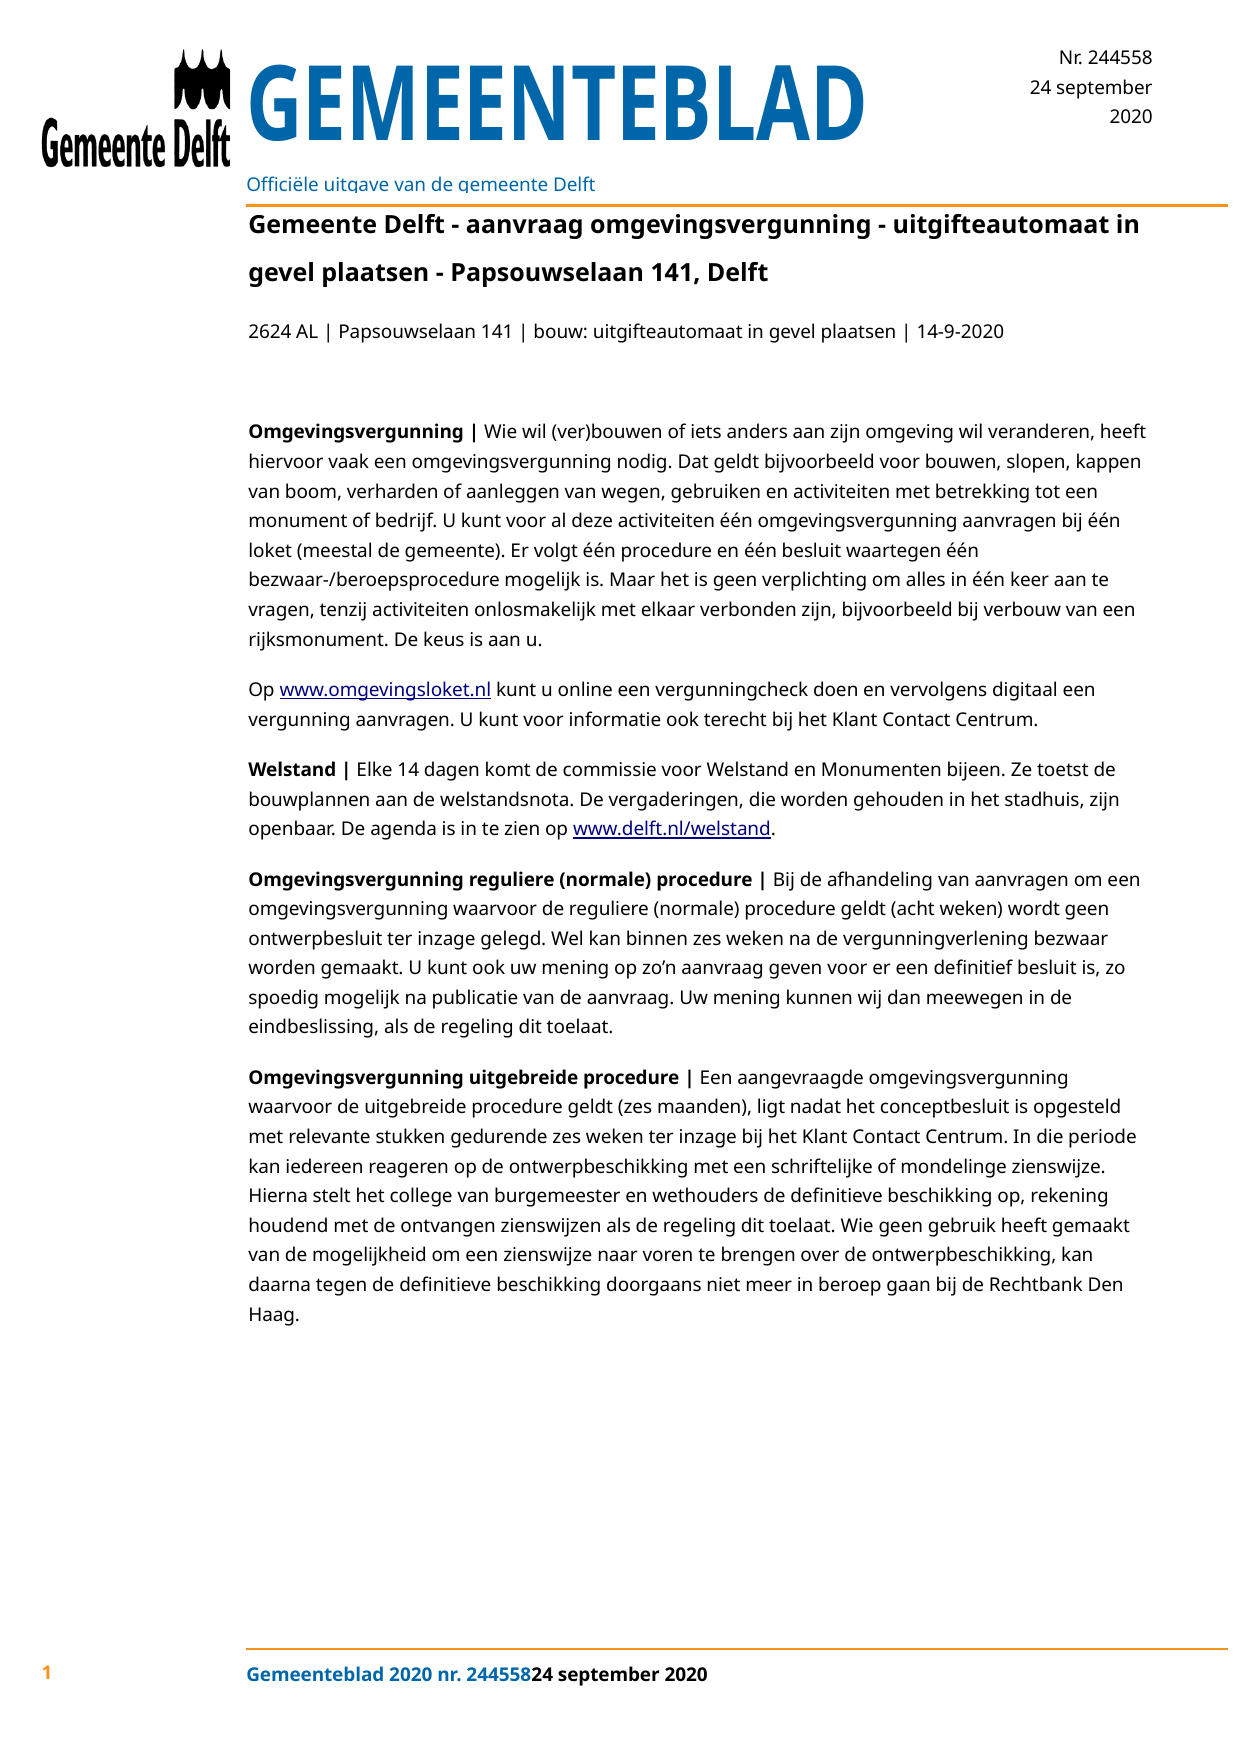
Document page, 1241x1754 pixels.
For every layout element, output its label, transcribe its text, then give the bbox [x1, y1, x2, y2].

text Omgevingsvergunning | Wie wil (ver)bouwen of iets anders aan zijn omgeving wil veranderen, heeft hiervoor vaak een omgevingsvergunning nodig. Dat geldt bijvoorbeeld voor bouwen, slopen, kappen van boom, verharden of aanleggen van wegen, gebruiken en activiteiten met betrekking tot een monument of bedrijf. U kunt voor al deze activiteiten één omgevingsvergunning aanvragen bij één loket (meestal de gemeente). Er volgt één procedure en één besluit waartegen één bezwaar-/beroepsprocedure mogelijk is. Maar het is geen verplichting om alles in één keer aan te vragen, tenzij activiteiten onlosmakelijk met elkaar verbonden zijn, bijvoorbeeld bij verbouw van een rijksmonument. De keus is aan u. [248, 419, 1152, 652]
text Op www.omgevingsloket.nl kunt u online een vergunningcheck doen en vervolgens digitaal een vergunning aanvragen. U kunt voor informatie ook terecht bij het Klant Contact Centrum. [248, 676, 1152, 732]
text Omgevingsvergunning reguliere (normale) procedure | Bij de afhandeling van aanvragen om een omgevingsvergunning waarvoor de reguliere (normale) procedure geldt (acht weken) wordt geen ontwerpbesluit ter inzage gelegd. Wel kan binnen zes weken na de vergunningverlening bezwaar worden gemaakt. U kunt ook uw mening op zo’n aanvraag geven voor er een definitief besluit is, zo spoedig mogelijk na publicatie van de aanvraag. Uw mening kunnen wij dan meewegen in de eindbeslissing, als de regeling dit toelaat. [248, 866, 1152, 1039]
text Gemeente Delft - aanvraag omgevingsvergunning - uitgifteautomaat in gevel plaatsen - Papsouwselaan 141, Delft [248, 207, 1152, 288]
text Omgevingsvergunning uitgebreide procedure | Een aangevraagde omgevingsvergunning waarvoor de uitgebreide procedure geldt (zes maanden), ligt nadat het conceptbesluit is opgesteld met relevante stukken gedurende zes weken ter inzage bij het Klant Contact Centrum. In die periode kan iedereen reageren op de ontwerpbeschikking met een schriftelijke of mondelinge zienswijze. Hierna stelt het college van burgemeester en wethouders de definitieve beschikking op, rekening houdend met de ontvangen zienswijzen als de regeling dit toelaat. Wie geen gebruik heeft gemaakt van de mogelijkheid om een zienswijze naar voren te brengen over de ontwerpbeschikking, kan daarna tegen de definitieve beschikking doorgaans niet meer in beroep gaan bij de Rechtbank Den Haag. [248, 1064, 1152, 1327]
text 2624 AL | Papsouwselaan 141 | bouw: uitgifteautomaat in gevel plaatsen | 14-9-2020 [248, 318, 1152, 344]
text Welstand | Elke 14 dagen komt de commissie voor Welstand en Monumenten bijeen. Ze toetst de bouwplannen aan de welstandsnota. De vergaderingen, die worden gehouden in het stadhuis, zijn openbaar. De agenda is in te zien op www.delft.nl/welstand. [248, 756, 1152, 841]
picture [41, 47, 231, 172]
